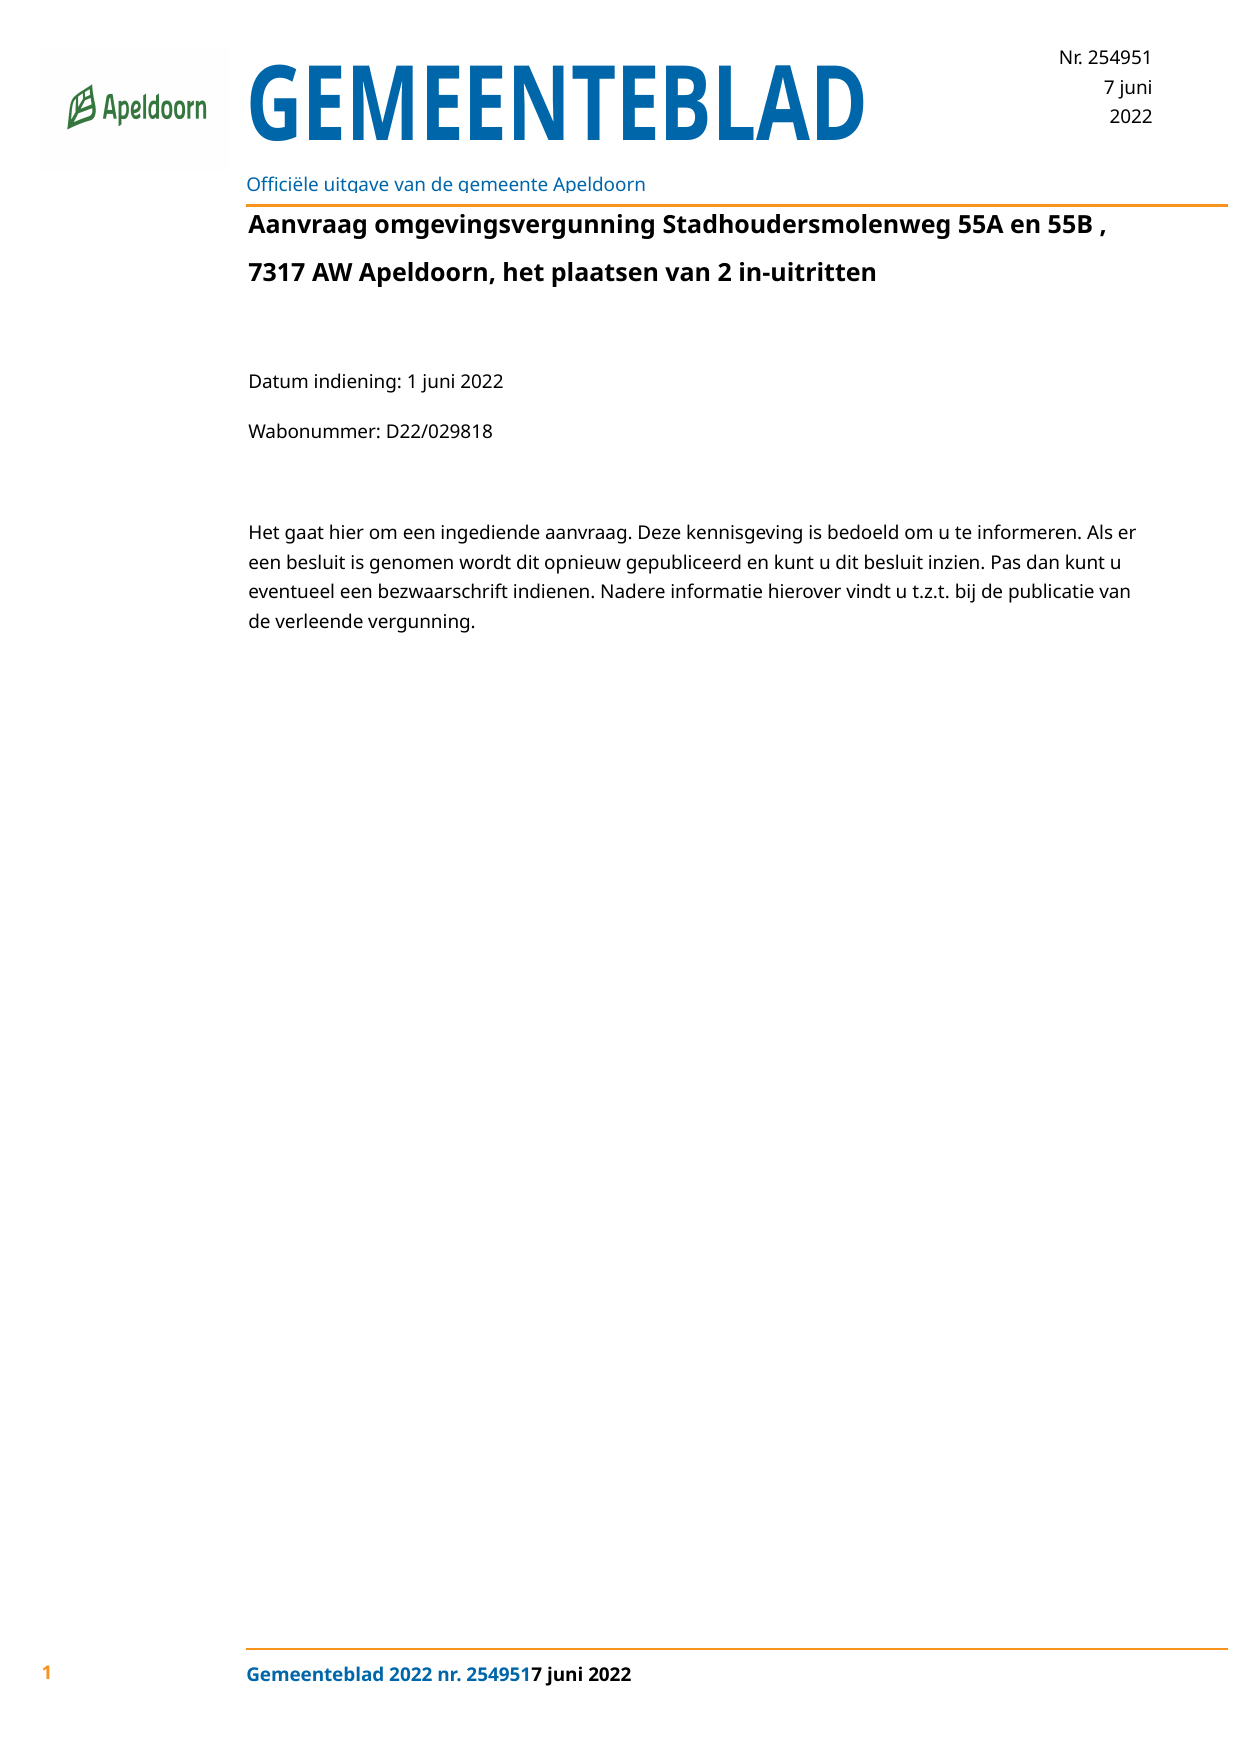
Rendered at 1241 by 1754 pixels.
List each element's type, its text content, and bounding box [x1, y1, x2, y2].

text Datum indiening: 1 juni 2022 [248, 368, 1152, 394]
picture [41, 47, 231, 172]
text Wabonummer: D22/029818 [248, 419, 1152, 444]
text Aanvraag omgevingsvergunning Stadhoudersmolenweg 55A en 55B , 7317 AW Apeldoorn, het plaatsen van 2 in-uitritten [248, 207, 1152, 288]
text Het gaat hier om een ingediende aanvraag. Deze kennisgeving is bedoeld om u te informeren. Als er een besluit is genomen wordt dit opnieuw gepubliceerd en kunt u dit besluit inzien. Pas dan kunt u eventueel een bezwaarschrift indienen. Nadere informatie hierover vindt u t.z.t. bij de publicatie van de verleende vergunning. [248, 519, 1152, 634]
